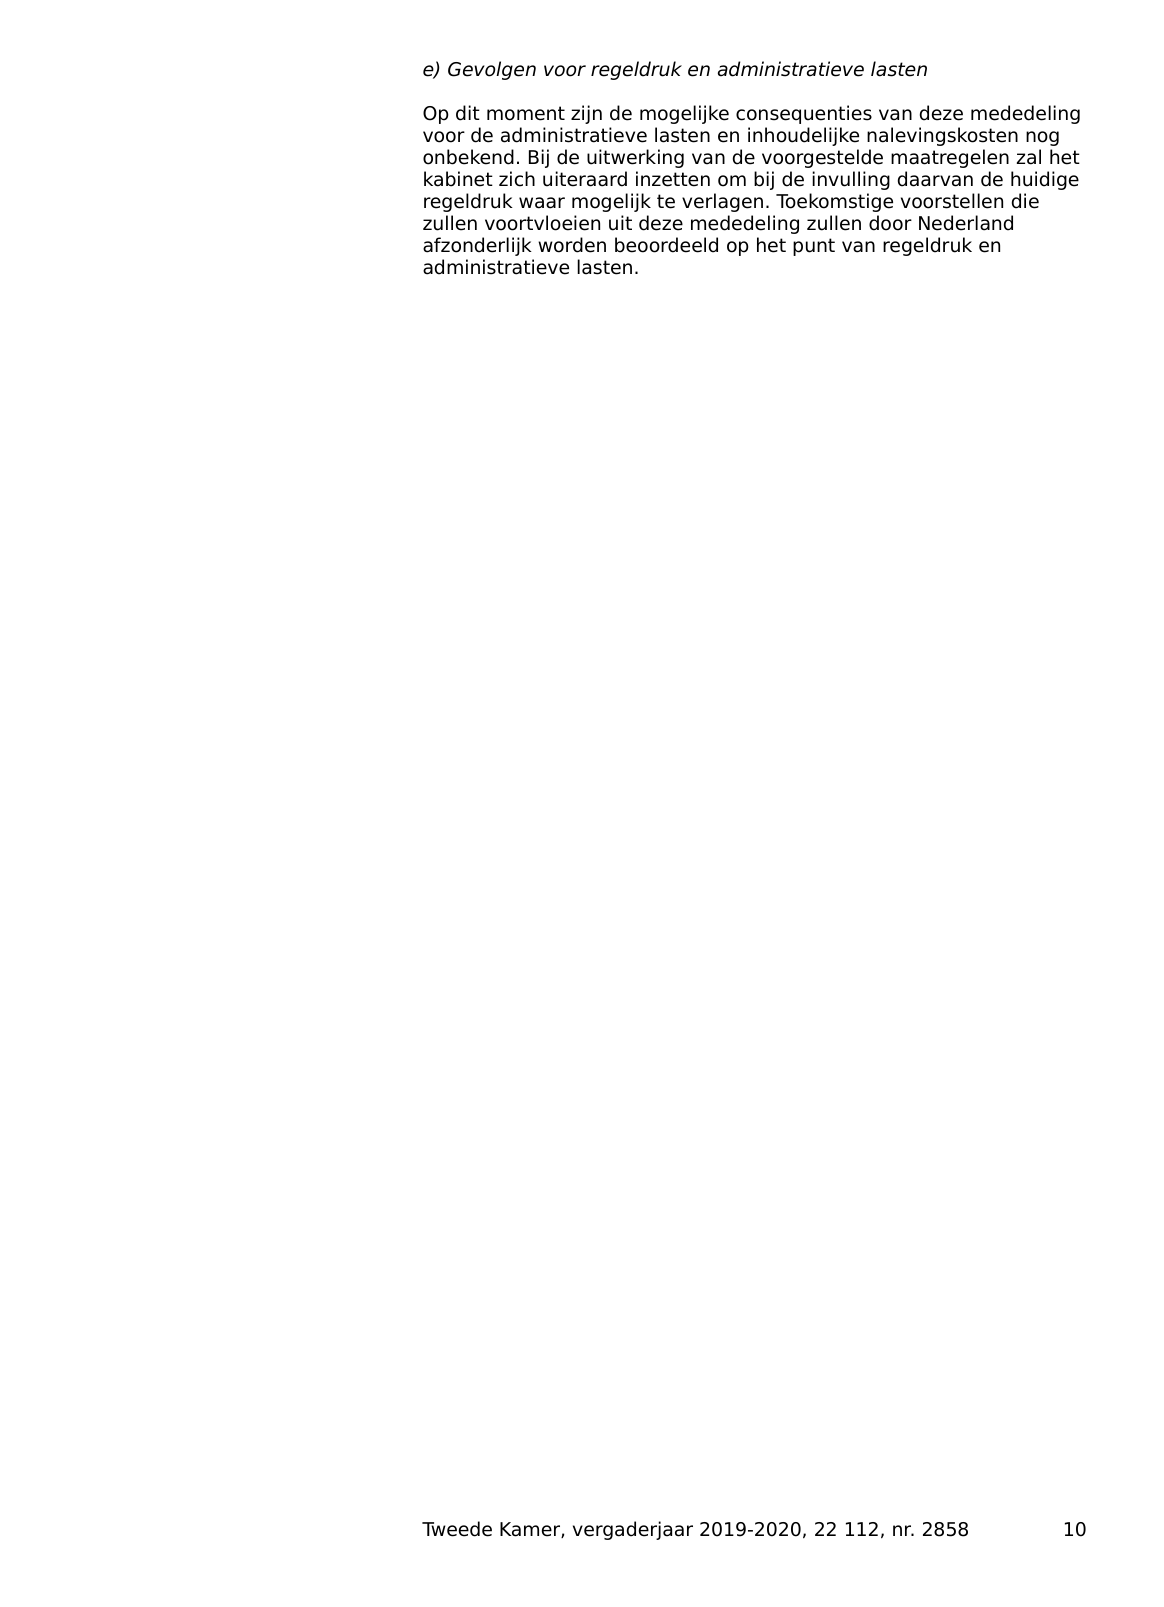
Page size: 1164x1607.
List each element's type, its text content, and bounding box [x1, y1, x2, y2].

subtitle e) Gevolgen voor regeldruk en administratieve lasten [422, 59, 1087, 81]
text Op dit moment zijn de mogelijke consequenties van deze mededeling voor de administratieve lasten en inhoudelijke nalevingskosten nog onbekend. Bij de uitwerking van de voorgestelde maatregelen zal het kabinet zich uiteraard inzetten om bij de invulling daarvan de huidige regeldruk waar mogelijk te verlagen. Toekomstige voorstellen die zullen voortvloeien uit deze mededeling zullen door Nederland afzonderlijk worden beoordeeld op het punt van regeldruk en administratieve lasten. [422, 103, 1087, 279]
